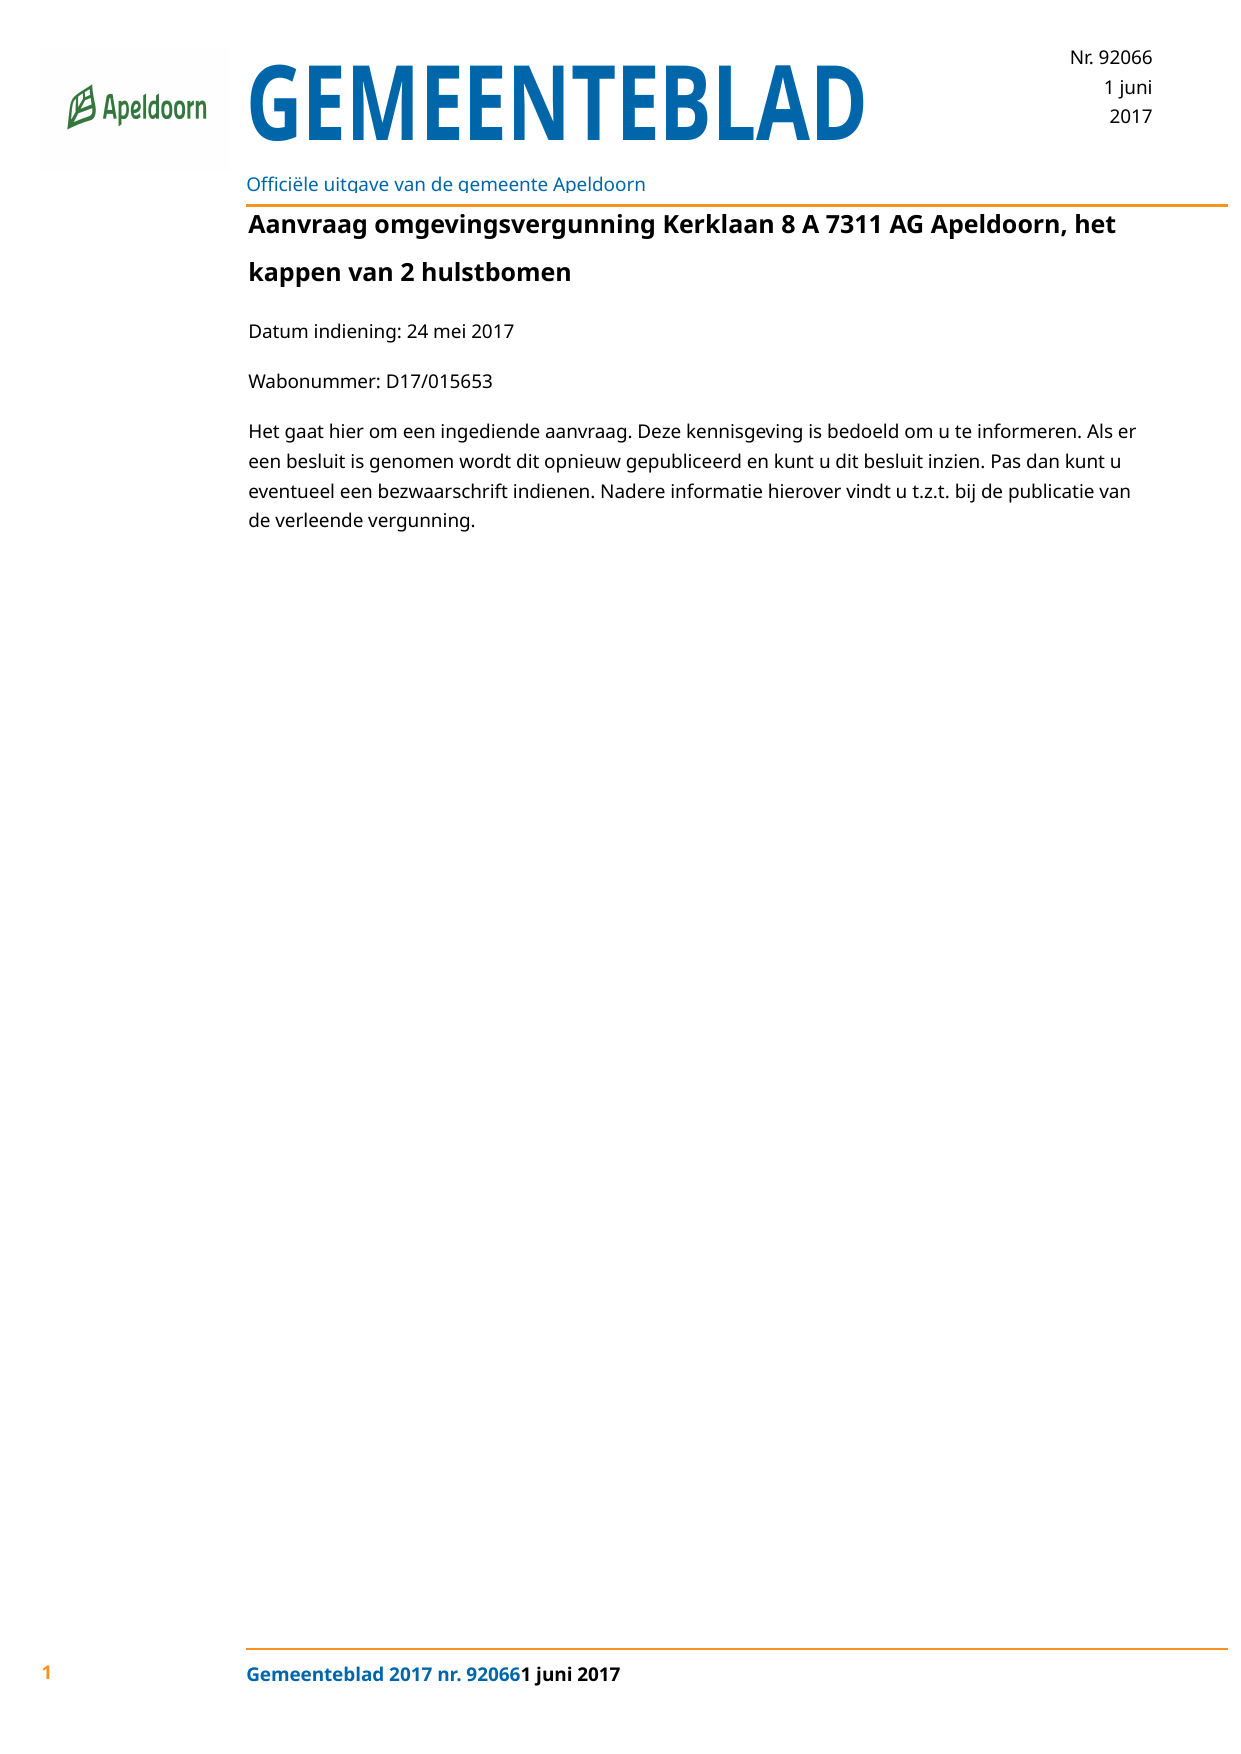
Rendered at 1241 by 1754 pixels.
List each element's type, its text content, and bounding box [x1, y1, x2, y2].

text Wabonummer: D17/015653 [248, 368, 1152, 394]
text Het gaat hier om een ingediende aanvraag. Deze kennisgeving is bedoeld om u te informeren. Als er een besluit is genomen wordt dit opnieuw gepubliceerd en kunt u dit besluit inzien. Pas dan kunt u eventueel een bezwaarschrift indienen. Nadere informatie hierover vindt u t.z.t. bij de publicatie van de verleende vergunning. [248, 419, 1152, 533]
text Aanvraag omgevingsvergunning Kerklaan 8 A 7311 AG Apeldoorn, het kappen van 2 hulstbomen [248, 207, 1152, 288]
text Datum indiening: 24 mei 2017 [248, 318, 1152, 344]
picture [41, 47, 231, 172]
